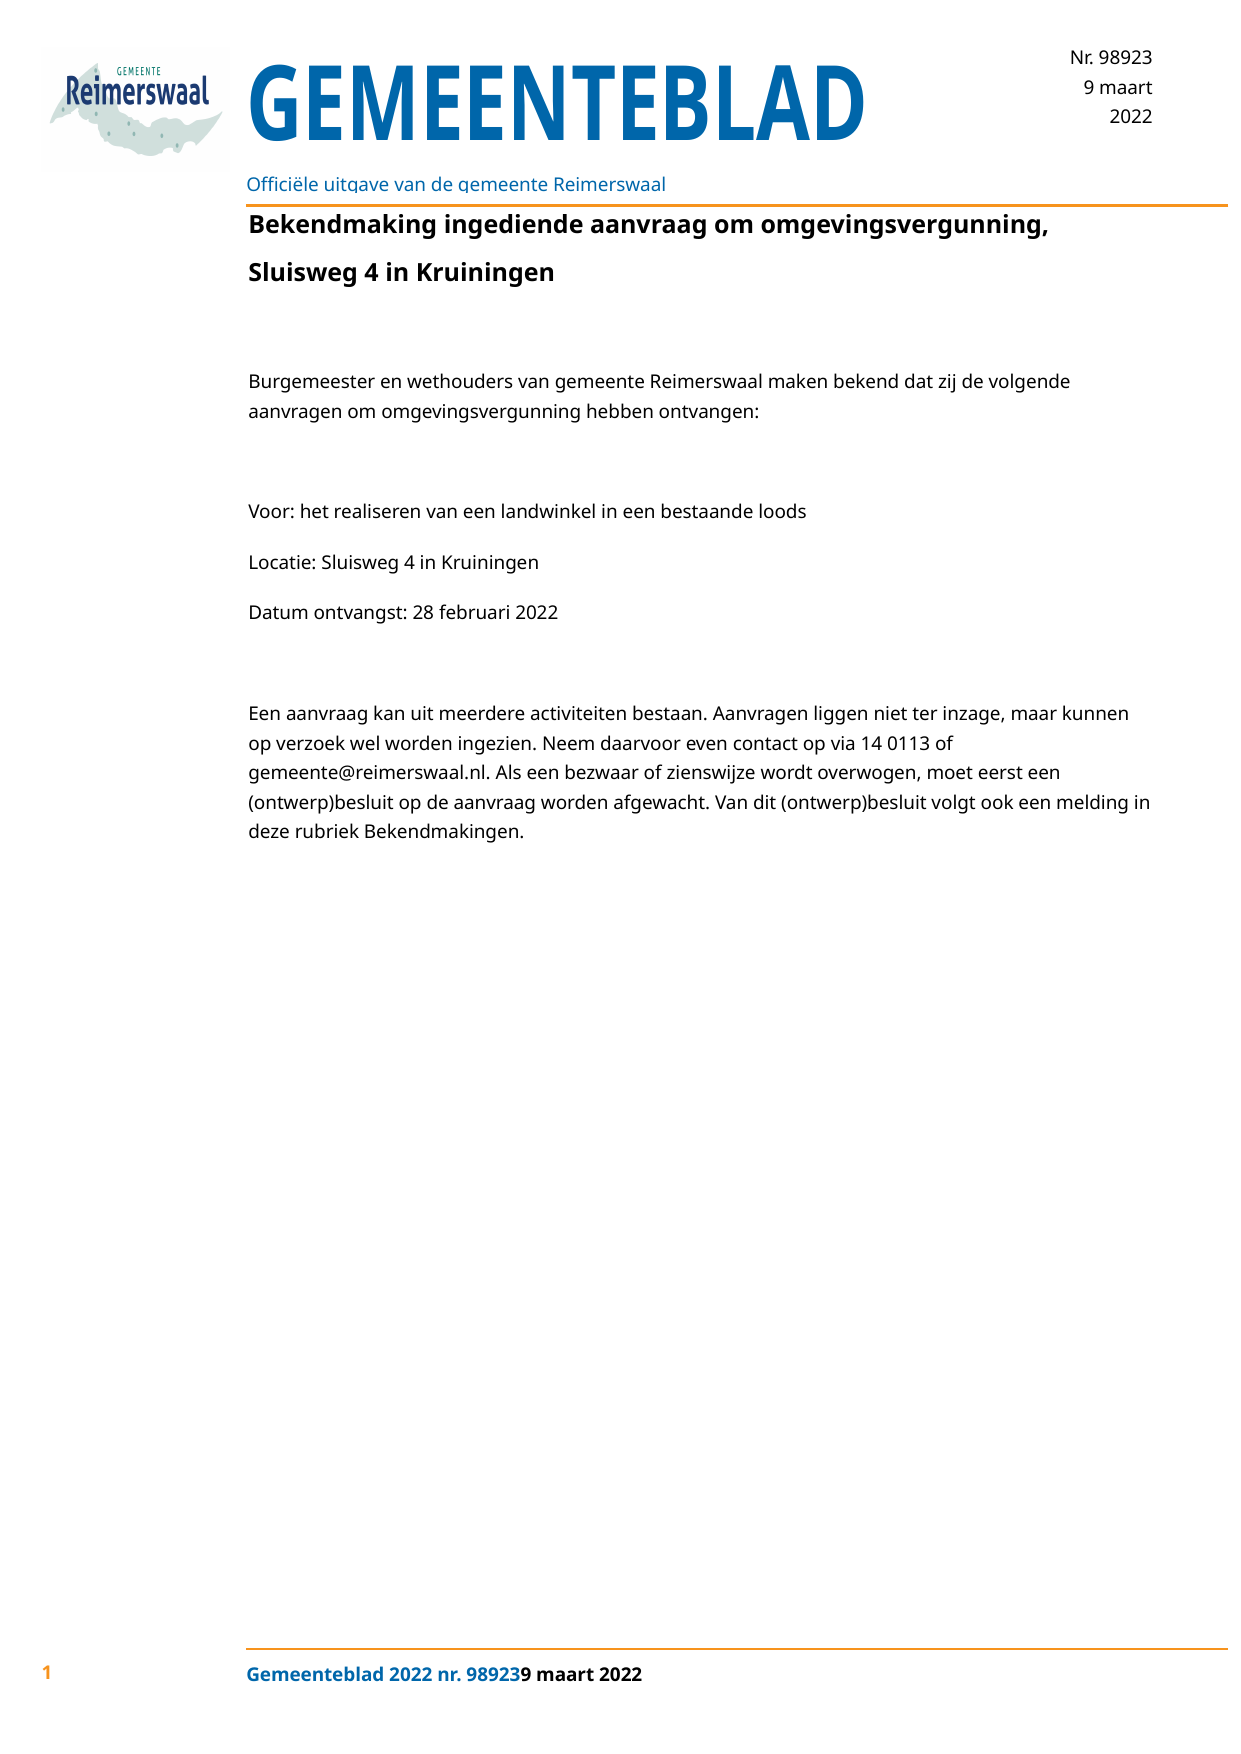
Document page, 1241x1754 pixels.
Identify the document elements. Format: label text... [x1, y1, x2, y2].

text Locatie: Sluisweg 4 in Kruiningen [248, 549, 1152, 575]
text Voor: het realiseren van een landwinkel in een bestaande loods [248, 499, 1152, 524]
text Bekendmaking ingediende aanvraag om omgevingsvergunning, Sluisweg 4 in Kruiningen [248, 207, 1152, 288]
text Een aanvraag kan uit meerdere activiteiten bestaan. Aanvragen liggen niet ter inzage, maar kunnen op verzoek wel worden ingezien. Neem daarvoor even contact op via 14 0113 of gemeente@reimerswaal.nl. Als een bezwaar of zienswijze wordt overwogen, moet eerst een (ontwerp)besluit op de aanvraag worden afgewacht. Van dit (ontwerp)besluit volgt ook een melding in deze rubriek Bekendmakingen. [248, 700, 1152, 844]
picture [41, 47, 231, 172]
text Datum ontvangst: 28 februari 2022 [248, 599, 1152, 625]
text Burgemeester en wethouders van gemeente Reimerswaal maken bekend dat zij de volgende aanvragen om omgevingsvergunning hebben ontvangen: [248, 368, 1152, 424]
